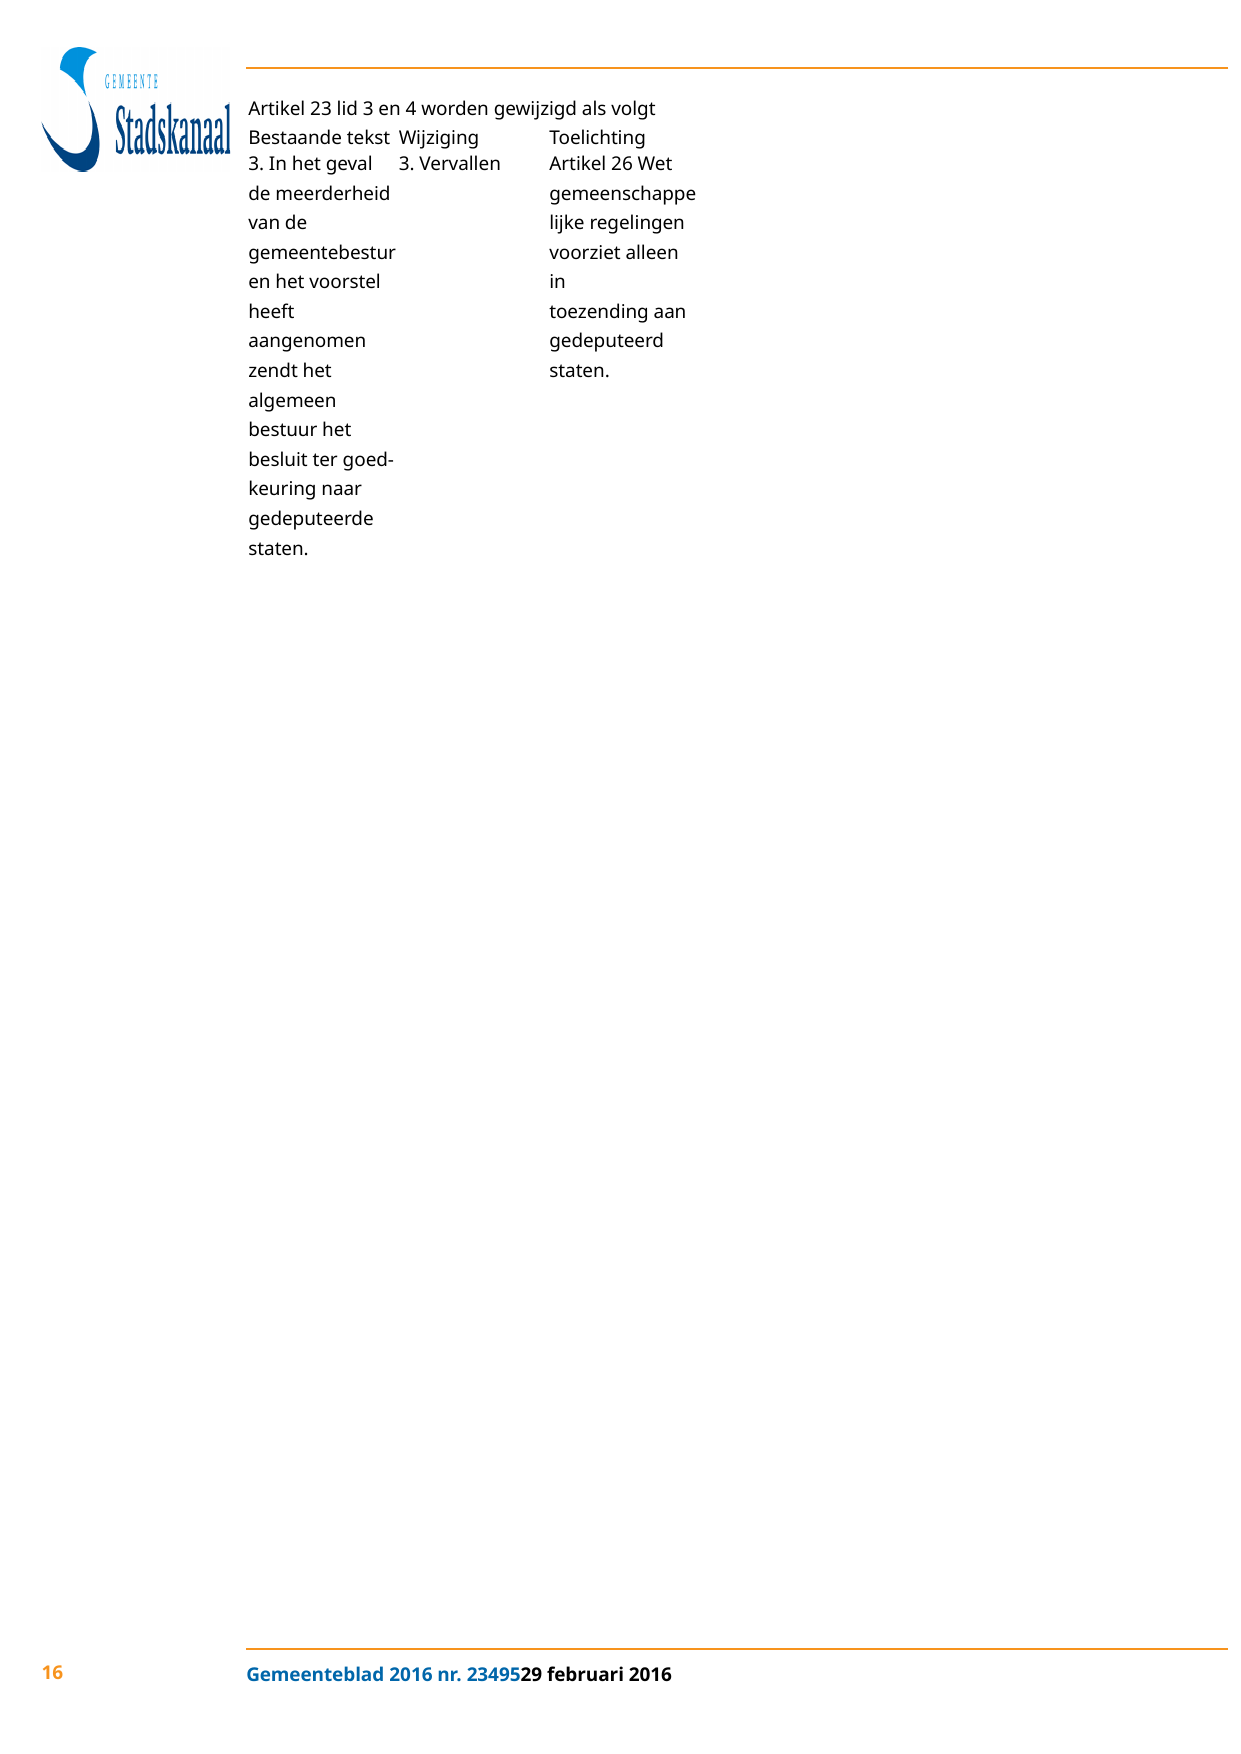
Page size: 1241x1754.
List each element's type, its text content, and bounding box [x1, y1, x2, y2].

table_cell 3. Vervallen [399, 150, 549, 561]
table_cell Artikel 26 Wet gemeenschappelijke regelingen voorziet alleen in toezending aan gedeputeerd staten. [549, 150, 700, 561]
table_cell 3. In het geval de meerderheid van de gemeentebesturen het voorstel heeft aangenomen zendt het algemeen bestuur het besluit ter goed- keuring naar gedeputeerde staten. [248, 150, 398, 561]
table_header Toelichting [549, 125, 700, 150]
table_header Bestaande tekst [248, 125, 398, 150]
text Artikel 23 lid 3 en 4 worden gewijzigd als volgt [248, 95, 1152, 121]
picture [41, 47, 231, 172]
table_header Wijziging [399, 125, 549, 150]
